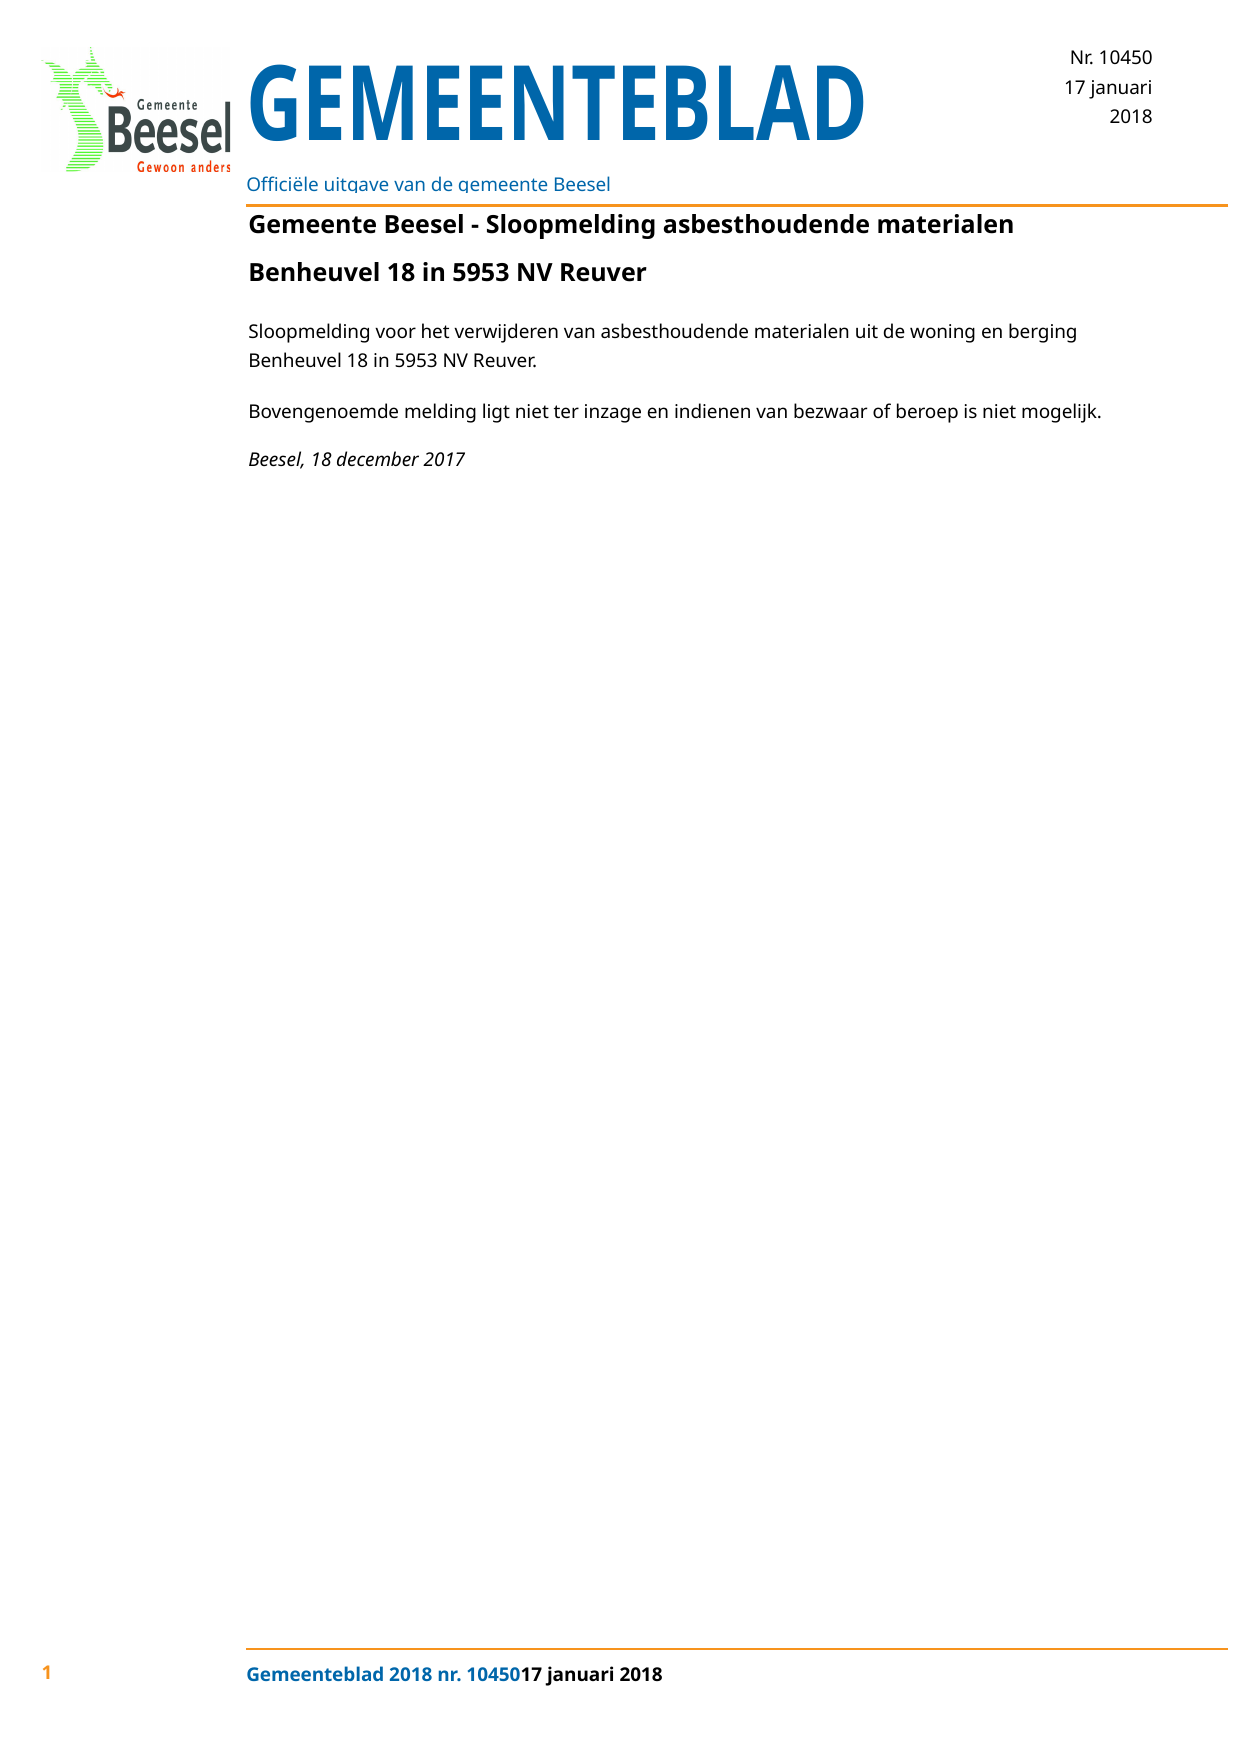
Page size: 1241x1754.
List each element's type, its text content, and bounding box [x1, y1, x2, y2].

text Bovengenoemde melding ligt niet ter inzage en indienen van bezwaar of beroep is niet mogelijk. [248, 398, 1152, 424]
text Gemeente Beesel - Sloopmelding asbesthoudende materialen Benheuvel 18 in 5953 NV Reuver [248, 207, 1152, 288]
text Sloopmelding voor het verwijderen van asbesthoudende materialen uit de woning en berging Benheuvel 18 in 5953 NV Reuver. [248, 318, 1152, 373]
picture [41, 47, 231, 172]
text Beesel, 18 december 2017 [248, 446, 1152, 471]
